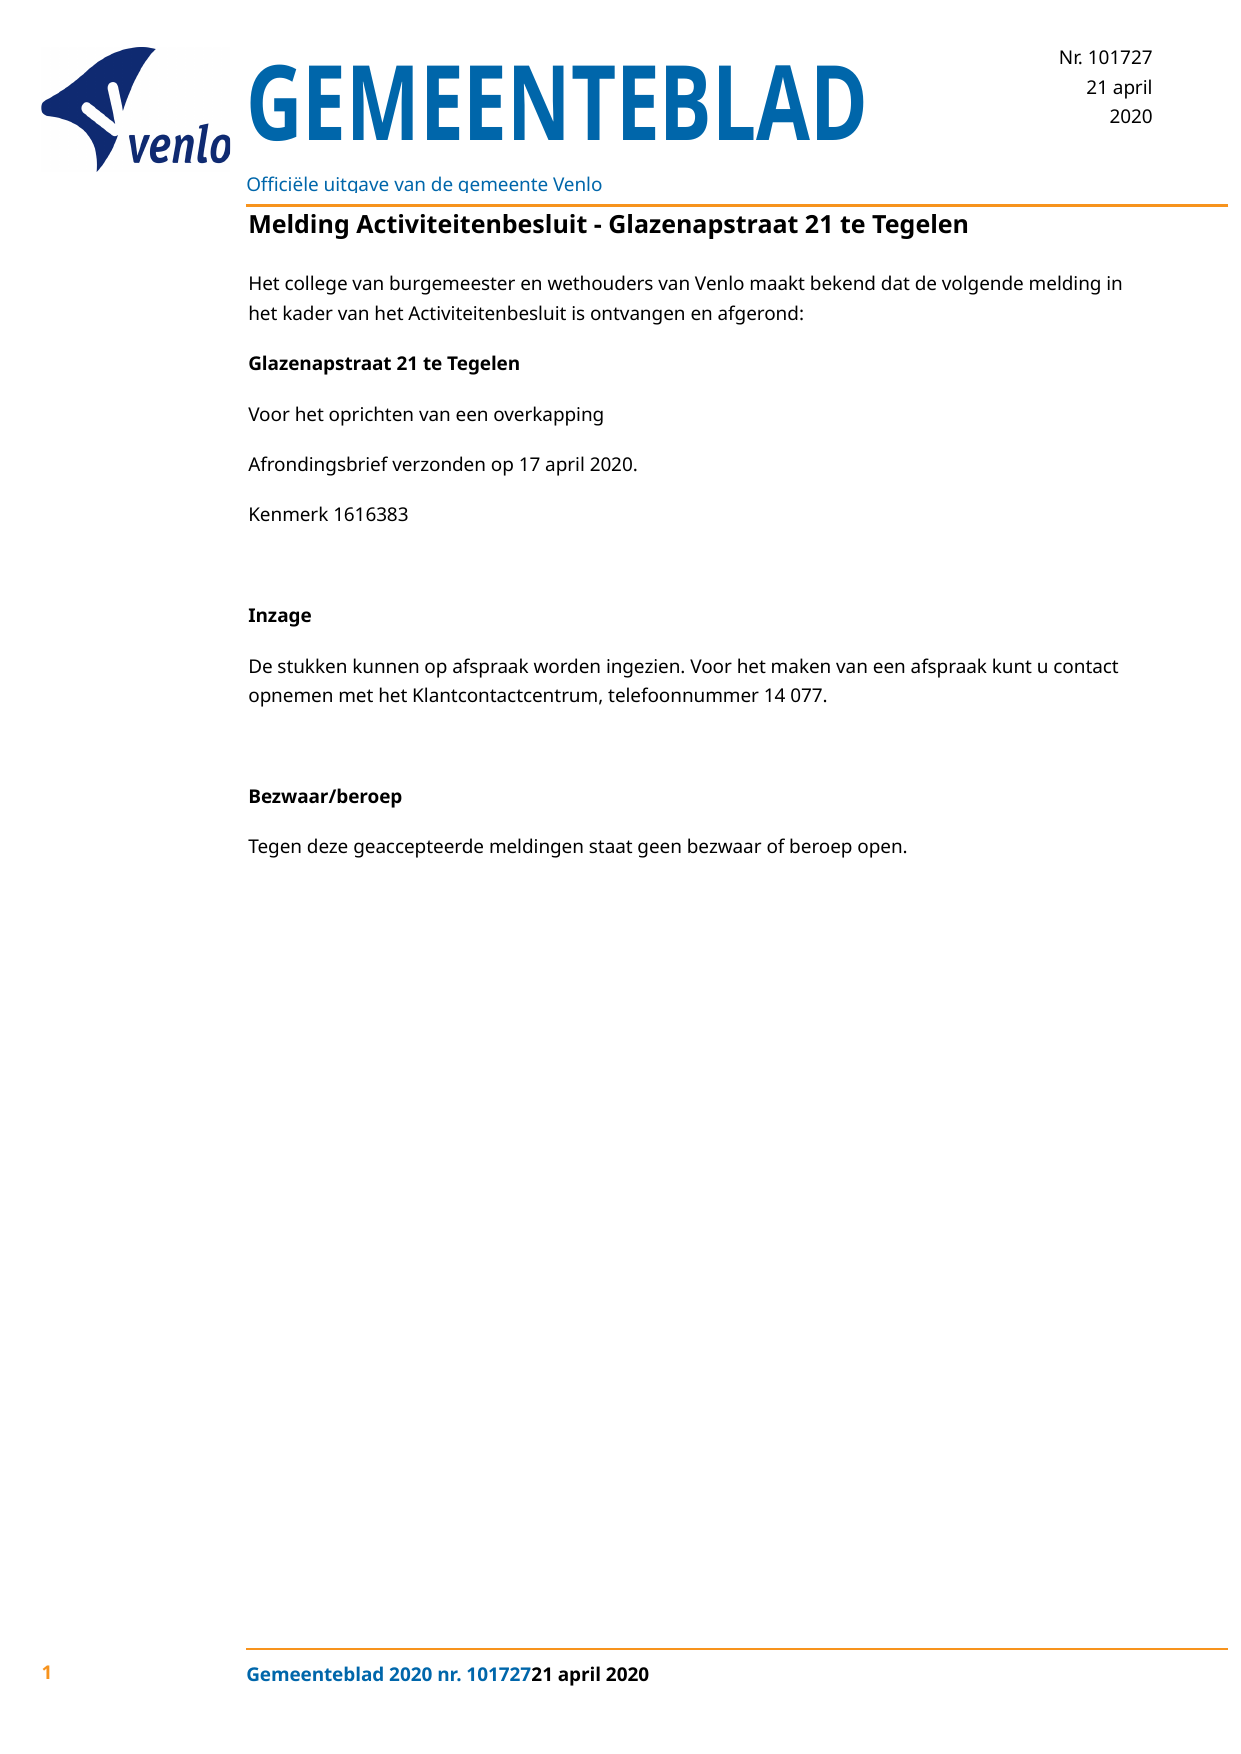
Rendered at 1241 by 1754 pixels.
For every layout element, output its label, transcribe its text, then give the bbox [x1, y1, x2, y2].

text Afrondingsbrief verzonden op 17 april 2020. [248, 451, 1152, 477]
text Bezwaar/beroep [248, 783, 1152, 809]
picture [41, 47, 231, 172]
text De stukken kunnen op afspraak worden ingezien. Voor het maken van een afspraak kunt u contact opnemen met het Klantcontactcentrum, telefoonnummer 14 077. [248, 653, 1152, 708]
text Kenmerk 1616383 [248, 502, 1152, 527]
text Voor het oprichten van een overkapping [248, 401, 1152, 426]
text Inzage [248, 602, 1152, 628]
text Melding Activiteitenbesluit - Glazenapstraat 21 te Tegelen [248, 207, 1152, 241]
text Glazenapstraat 21 te Tegelen [248, 350, 1152, 376]
text Tegen deze geaccepteerde meldingen staat geen bezwaar of beroep open. [248, 834, 1152, 859]
text Het college van burgemeester en wethouders van Venlo maakt bekend dat de volgende melding in het kader van het Activiteitenbesluit is ontvangen en afgerond: [248, 270, 1152, 326]
